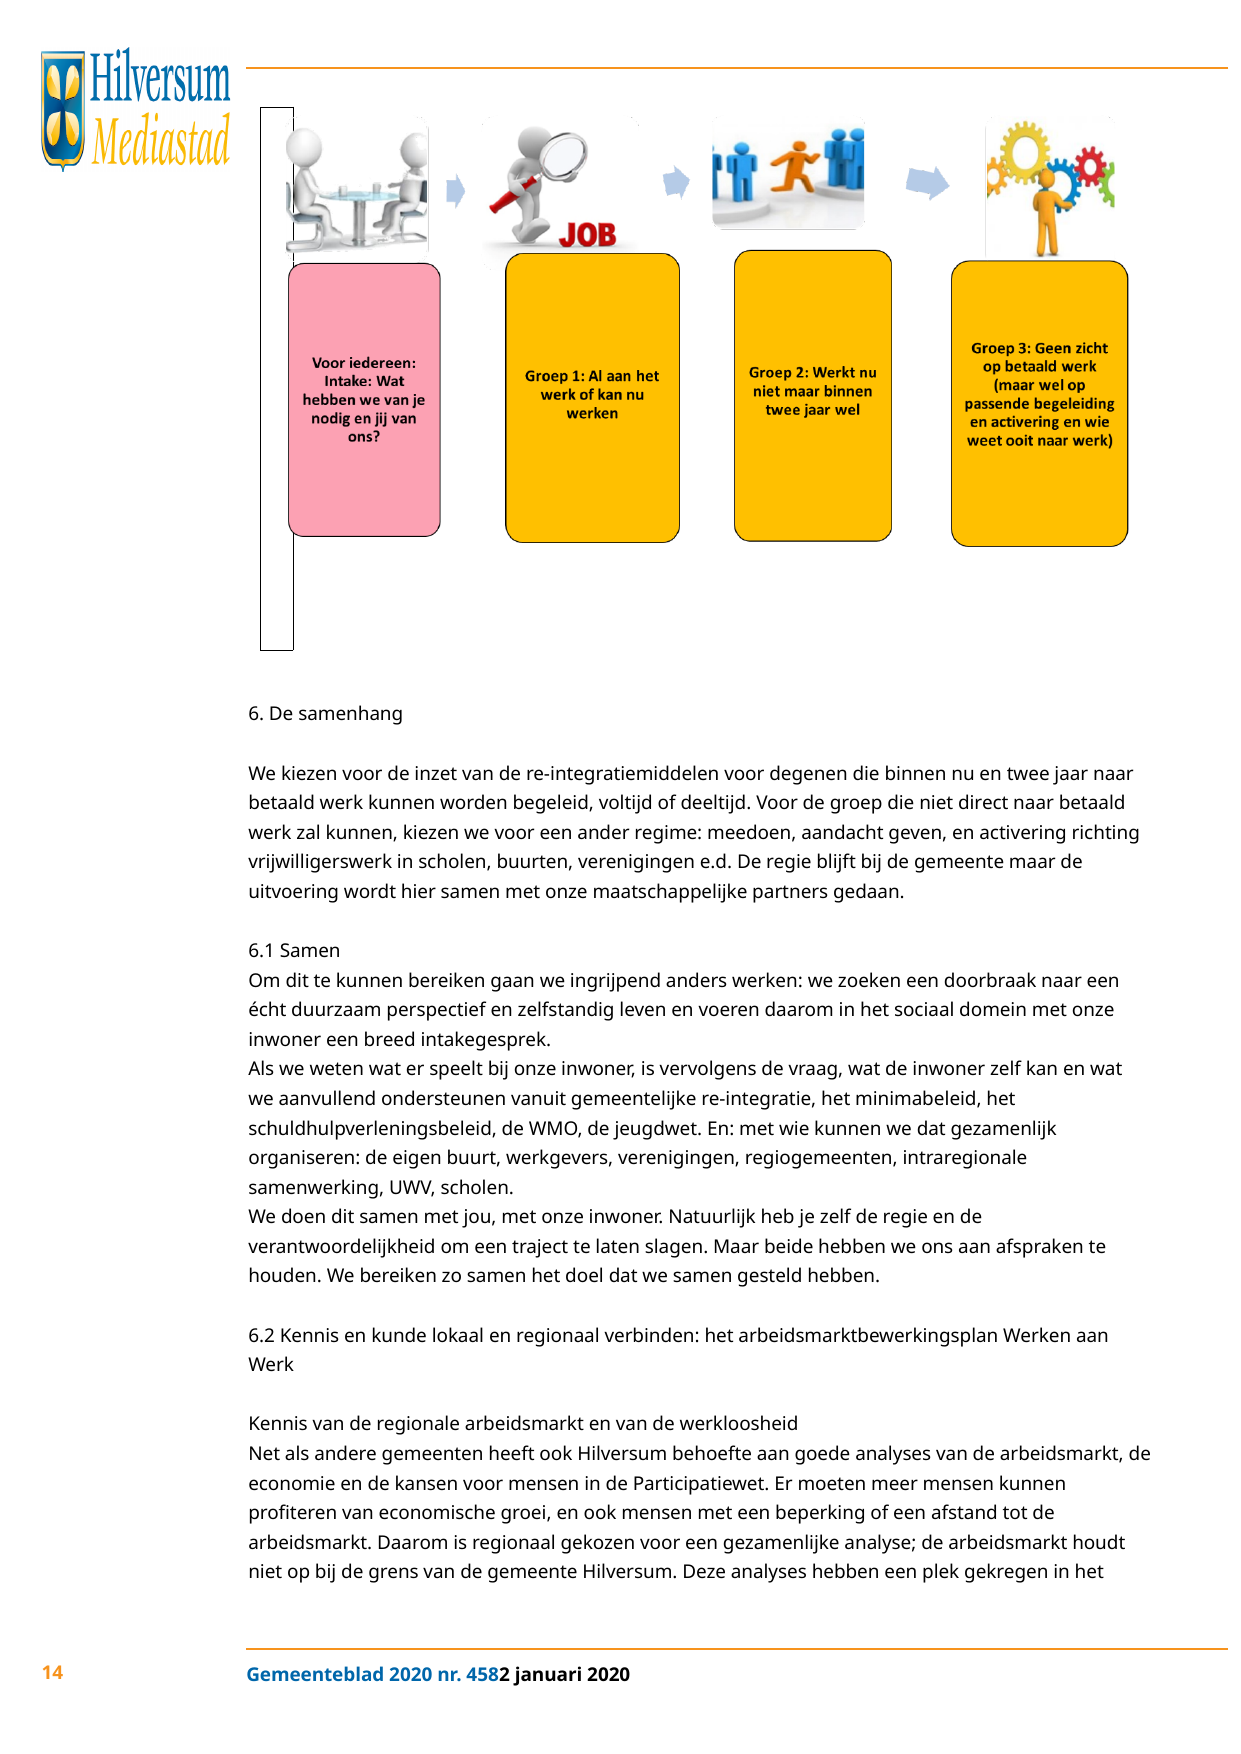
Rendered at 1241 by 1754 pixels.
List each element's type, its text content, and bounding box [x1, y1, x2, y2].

text 6.1 Samen [248, 937, 1152, 963]
text Als we weten wat er speelt bij onze inwoner, is vervolgens de vraag, wat de inwoner zelf kan en wat we aanvullend ondersteunen vanuit gemeentelijke re-integratie, het minimabeleid, het schuldhulpverleningsbeleid, de WMO, de jeugdwet. En: met wie kunnen we dat gezamenlijk organiseren: de eigen buurt, werkgevers, verenigingen, regiogemeenten, intraregionale samenwerking, UWV, scholen. [248, 1056, 1152, 1199]
text Om dit te kunnen bereiken gaan we ingrijpend anders werken: we zoeken een doorbraak naar een écht duurzaam perspectief en zelfstandig leven en voeren daarom in het sociaal domein met onze inwoner een breed intakegesprek. [248, 967, 1152, 1052]
text Net als andere gemeenten heeft ook Hilversum behoefte aan goede analyses van de arbeidsmarkt, de economie en de kansen voor mensen in de Participatiewet. Er moeten meer mensen kunnen profiteren van economische groei, en ook mensen met een beperking of een afstand tot de arbeidsmarkt. Daarom is regionaal gekozen voor een gezamenlijke analyse; de arbeidsmarkt houdt niet op bij de grens van de gemeente Hilversum. Deze analyses hebben een plek gekregen in het [248, 1440, 1152, 1584]
picture [41, 47, 231, 172]
picture [268, 115, 1155, 641]
text Kennis van de regionale arbeidsmarkt en van de werkloosheid [248, 1411, 1152, 1436]
text We doen dit samen met jou, met onze inwoner. Natuurlijk heb je zelf de regie en de verantwoordelijkheid om een traject te laten slagen. Maar beide hebben we ons aan afspraken te houden. We bereiken zo samen het doel dat we samen gesteld hebben. [248, 1203, 1152, 1288]
text 6.2 Kennis en kunde lokaal en regionaal verbinden: het arbeidsmarktbewerkingsplan Werken aan Werk [248, 1322, 1152, 1377]
text 6. De samenhang [248, 701, 1152, 726]
text We kiezen voor de inzet van de re-integratiemiddelen voor degenen die binnen nu en twee jaar naar betaald werk kunnen worden begeleid, voltijd of deeltijd. Voor de groep die niet direct naar betaald werk zal kunnen, kiezen we voor een ander regime: meedoen, aandacht geven, en activering richting vrijwilligerswerk in scholen, buurten, verenigingen e.d. De regie blijft bij de gemeente maar de uitvoering wordt hier samen met onze maatschappelijke partners gedaan. [248, 760, 1152, 904]
